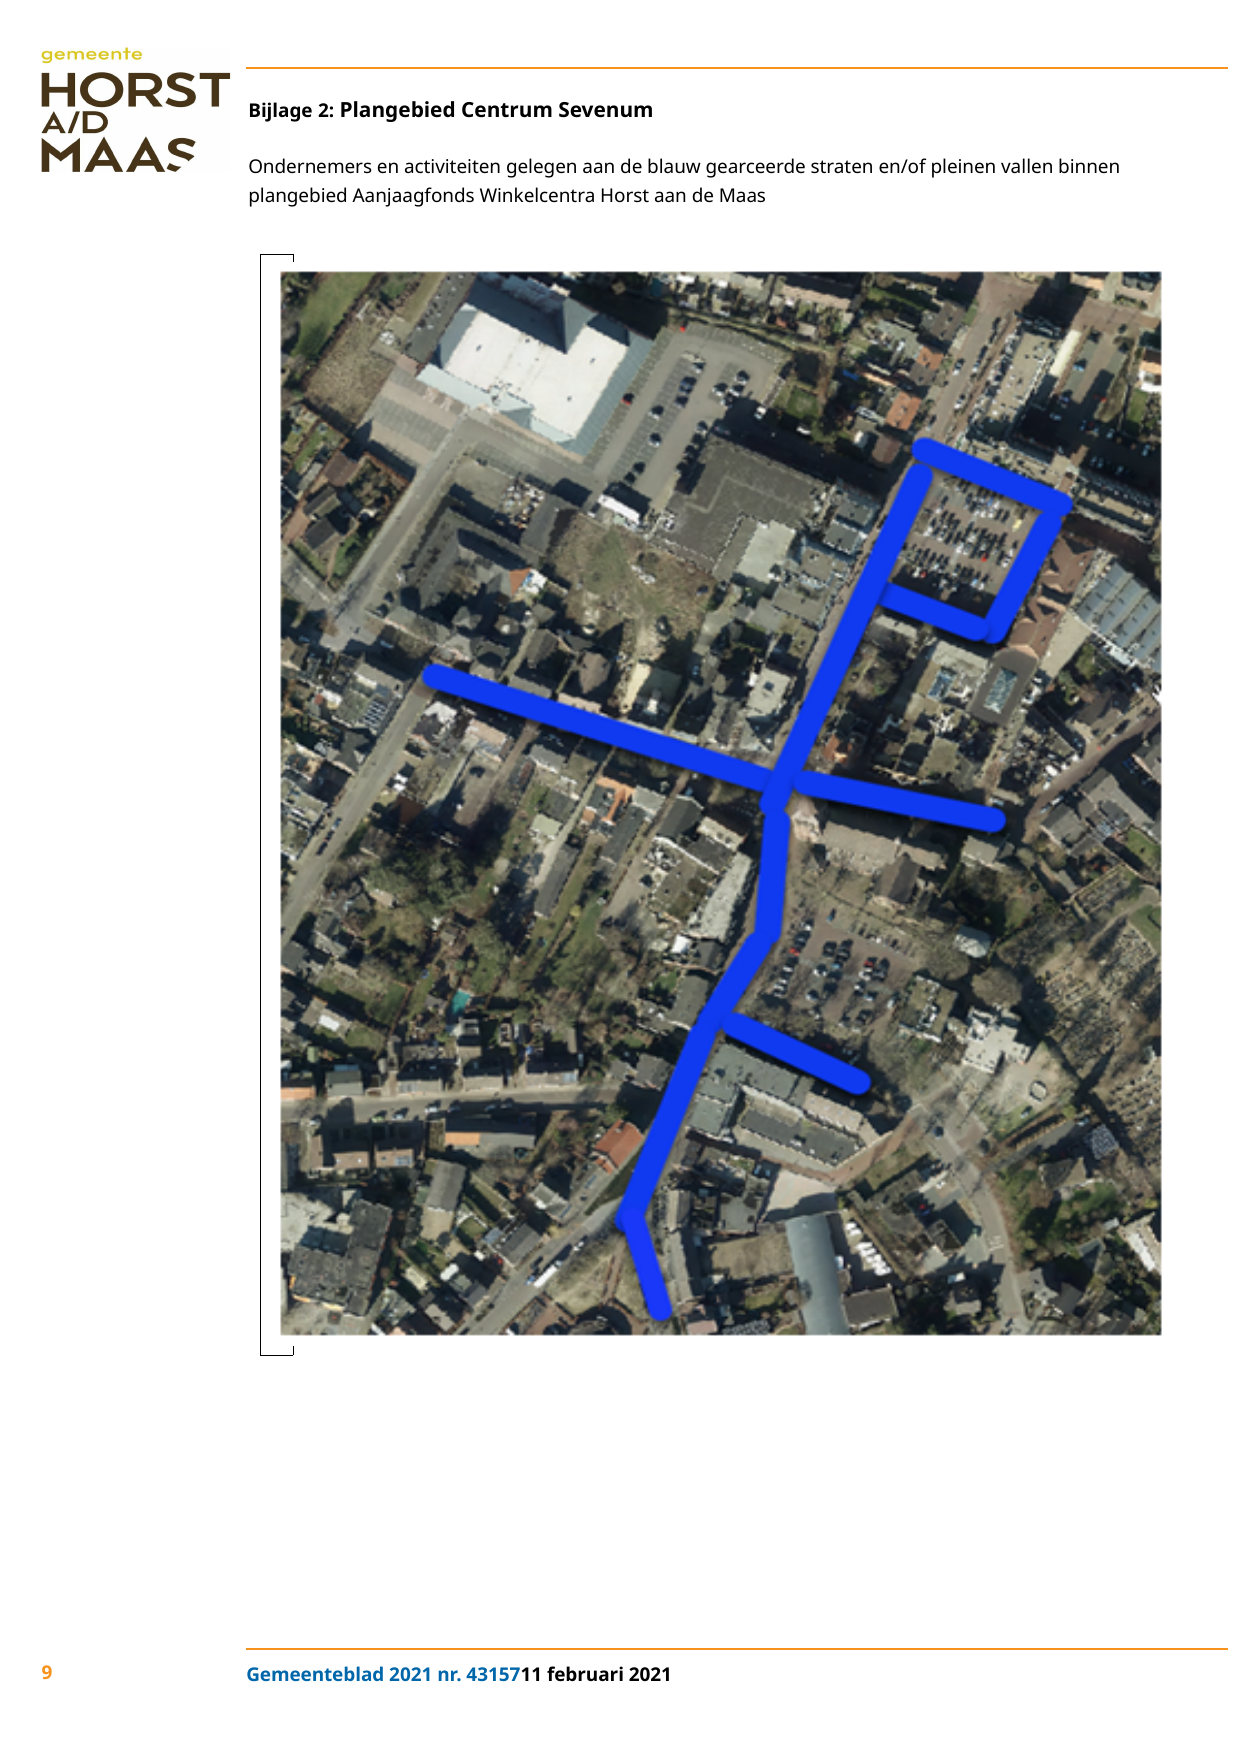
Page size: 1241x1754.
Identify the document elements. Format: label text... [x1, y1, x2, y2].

text Ondernemers en activiteiten gelegen aan de blauw gearceerde straten en/of pleinen vallen binnen plangebied Aanjaagfonds Winkelcentra Horst aan de Maas [248, 153, 1152, 208]
text Bijlage 2: Plangebied Centrum Sevenum [248, 95, 1152, 123]
picture [268, 262, 1173, 1346]
picture [41, 47, 231, 172]
